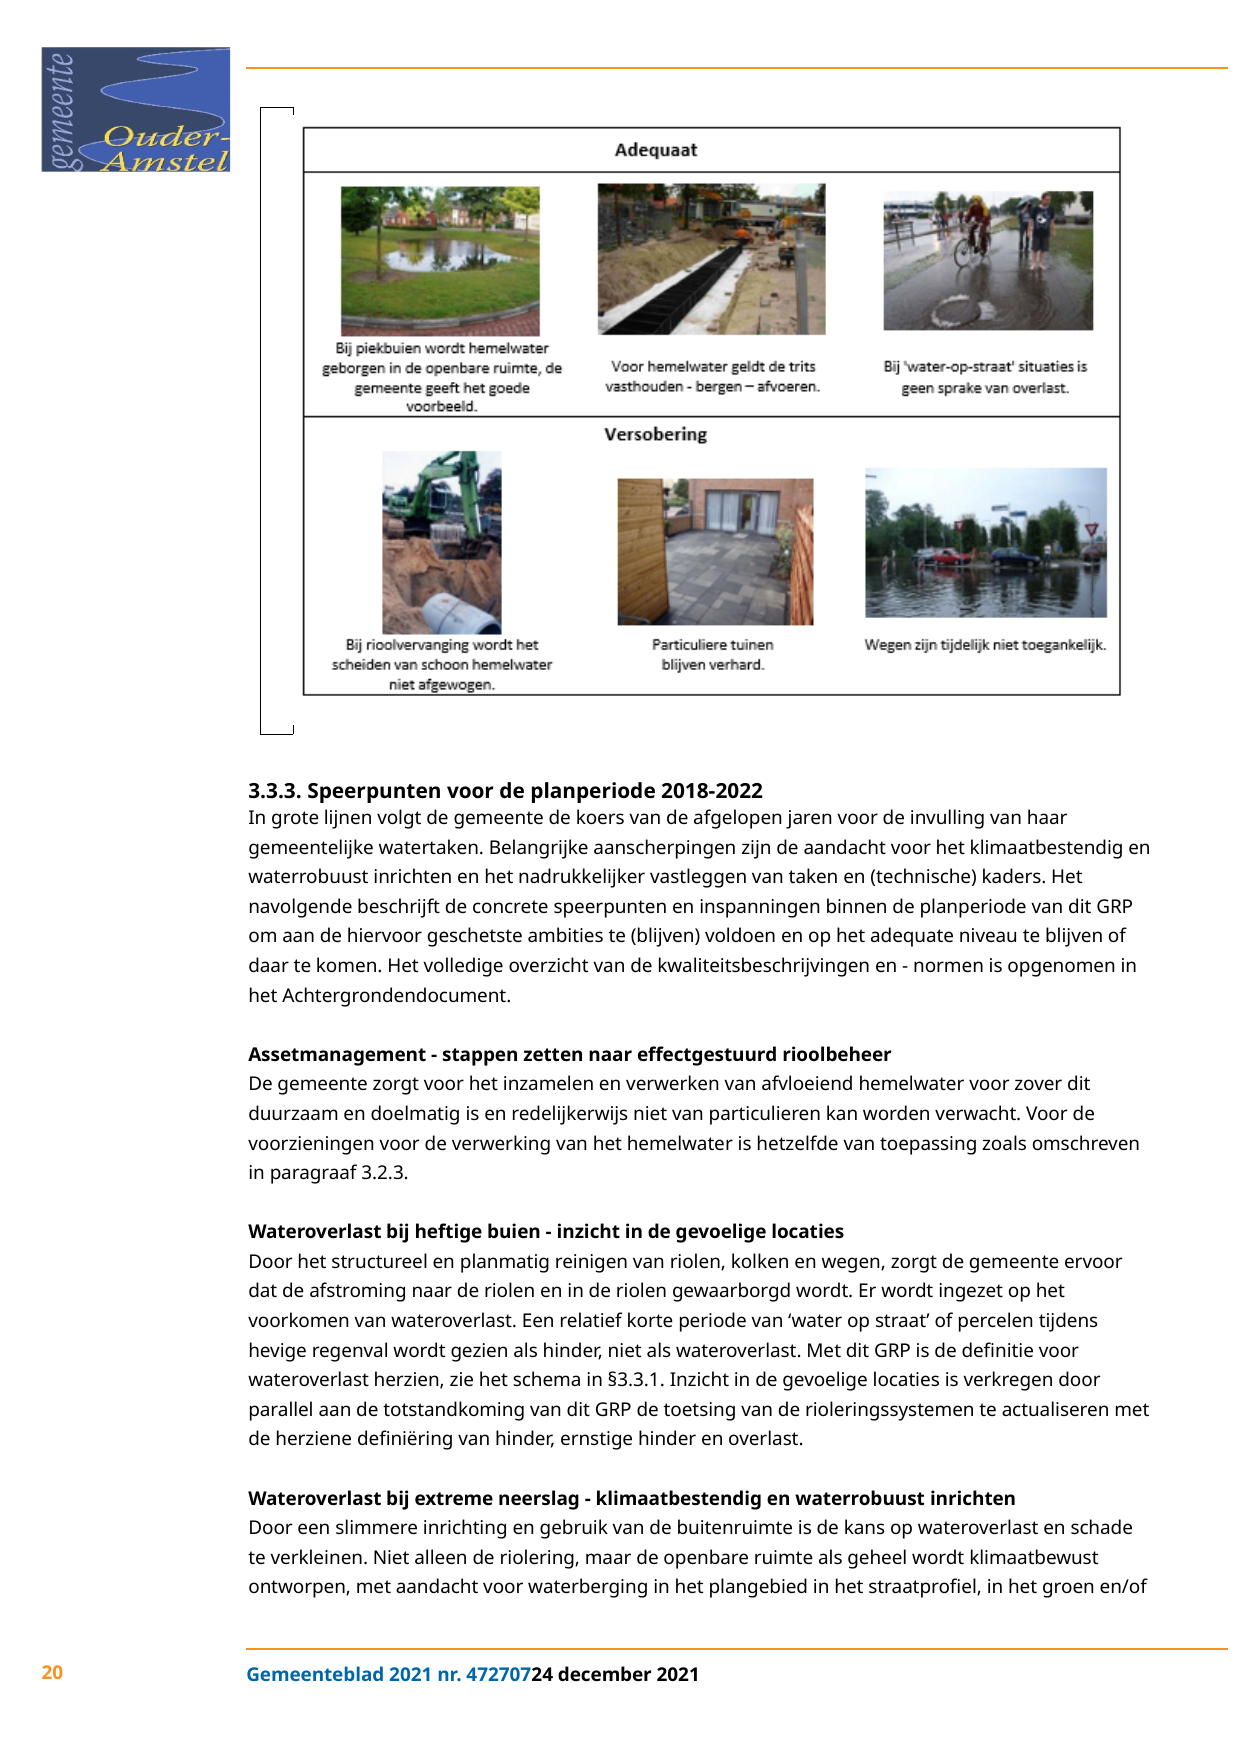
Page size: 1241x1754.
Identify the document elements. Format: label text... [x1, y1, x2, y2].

text In grote lijnen volgt de gemeente de koers van de afgelopen jaren voor de invulling van haar gemeentelijke watertaken. Belangrijke aanscherpingen zijn de aandacht voor het klimaatbestendig en waterrobuust inrichten en het nadrukkelijker vastleggen van taken en (technische) kaders. Het navolgende beschrijft de concrete speerpunten en inspanningen binnen de planperiode van dit GRP om aan de hiervoor geschetste ambities te (blijven) voldoen en op het adequate niveau te blijven of daar te komen. Het volledige overzicht van de kwaliteitsbeschrijvingen en - normen is opgenomen in het Achtergrondendocument. [248, 804, 1152, 1008]
text Door een slimmere inrichting en gebruik van de buitenruimte is de kans op wateroverlast en schade te verkleinen. Niet alleen de riolering, maar de openbare ruimte als geheel wordt klimaatbewust ontworpen, met aandacht voor waterberging in het plangebied in het straatprofiel, in het groen en/of [248, 1514, 1152, 1599]
text Assetmanagement - stappen zetten naar effectgestuurd rioolbeheer [248, 1041, 1152, 1067]
picture [268, 115, 1173, 725]
text De gemeente zorgt voor het inzamelen en verwerken van afvloeiend hemelwater voor zover dit duurzaam en doelmatig is en redelijkerwijs niet van particulieren kan worden verwacht. Voor de voorzieningen voor de verwerking van het hemelwater is hetzelfde van toepassing zoals omschreven in paragraaf 3.2.3. [248, 1071, 1152, 1185]
text 3.3.3. Speerpunten voor de planperiode 2018-2022 [248, 776, 1152, 804]
picture [41, 47, 231, 172]
text Wateroverlast bij extreme neerslag - klimaatbestendig en waterrobuust inrichten [248, 1485, 1152, 1511]
text Wateroverlast bij heftige buien - inzicht in de gevoelige locaties [248, 1218, 1152, 1244]
text Door het structureel en planmatig reinigen van riolen, kolken en wegen, zorgt de gemeente ervoor dat de afstroming naar de riolen en in de riolen gewaarborgd wordt. Er wordt ingezet op het voorkomen van wateroverlast. Een relatief korte periode van ‘water op straat’ of percelen tijdens hevige regenval wordt gezien als hinder, niet als wateroverlast. Met dit GRP is de definitie voor wateroverlast herzien, zie het schema in §3.3.1. Inzicht in de gevoelige locaties is verkregen door parallel aan de totstandkoming van dit GRP de toetsing van de rioleringssystemen te actualiseren met de herziene definiëring van hinder, ernstige hinder en overlast. [248, 1248, 1152, 1451]
